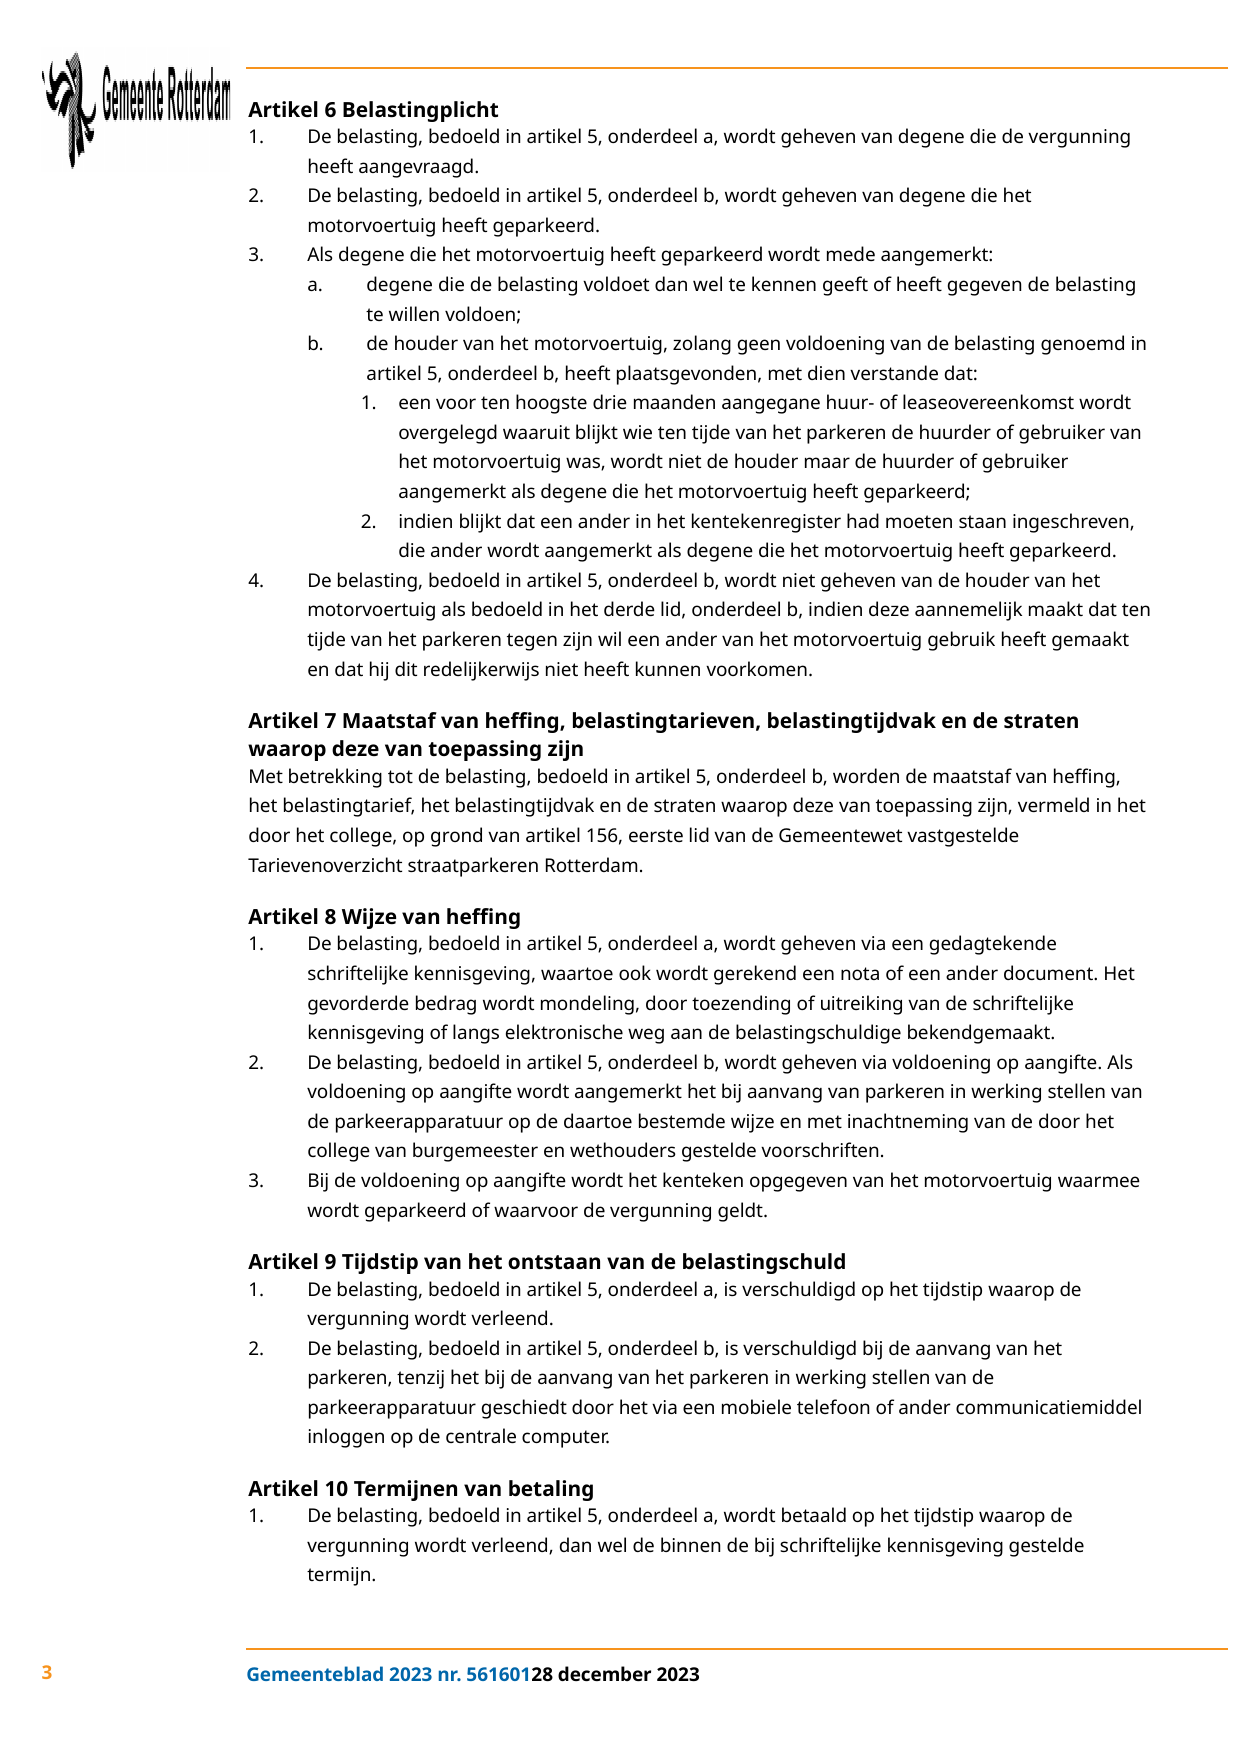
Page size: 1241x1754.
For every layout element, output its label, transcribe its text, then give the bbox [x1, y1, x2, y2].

text Artikel 10 Termijnen van betaling [248, 1474, 1152, 1502]
picture [41, 47, 231, 172]
list De belasting, bedoeld in artikel 5, onderdeel b, wordt geheven van degene die het motorvoertuig heeft geparkeerd. [248, 182, 1152, 238]
text Artikel 8 Wijze van heffing [248, 902, 1152, 931]
list Bij de voldoening op aangifte wordt het kenteken opgegeven van het motorvoertuig waarmee wordt geparkeerd of waarvoor de vergunning geldt. [248, 1167, 1152, 1223]
list De belasting, bedoeld in artikel 5, onderdeel a, wordt betaald op het tijdstip waarop de vergunning wordt verleend, dan wel de binnen de bij schriftelijke kennisgeving gestelde termijn. [248, 1502, 1152, 1587]
list Als degene die het motorvoertuig heeft geparkeerd wordt mede aangemerkt: [248, 242, 1152, 267]
list De belasting, bedoeld in artikel 5, onderdeel a, is verschuldigd op het tijdstip waarop de vergunning wordt verleend. [248, 1276, 1152, 1331]
list De belasting, bedoeld in artikel 5, onderdeel b, wordt geheven via voldoening op aangifte. Als voldoening op aangifte wordt aangemerkt het bij aanvang van parkeren in werking stellen van de parkeerapparatuur op de daartoe bestemde wijze en met inachtneming van de door het college van burgemeester en wethouders gestelde voorschriften. [248, 1049, 1152, 1163]
text Met betrekking tot de belasting, bedoeld in artikel 5, onderdeel b, worden de maatstaf van heffing, het belastingtarief, het belastingtijdvak en de straten waarop deze van toepassing zijn, vermeld in het door het college, op grond van artikel 156, eerste lid van de Gemeentewet vastgestelde Tarievenoverzicht straatparkeren Rotterdam. [248, 763, 1152, 877]
list De belasting, bedoeld in artikel 5, onderdeel a, wordt geheven van degene die de vergunning heeft aangevraagd. [248, 123, 1152, 178]
list indien blijkt dat een ander in het kentekenregister had moeten staan ingeschreven, die ander wordt aangemerkt als degene die het motorvoertuig heeft geparkeerd. [361, 508, 1152, 563]
text Artikel 7 Maatstaf van heffing, belastingtarieven, belastingtijdvak en de straten waarop deze van toepassing zijn [248, 706, 1152, 763]
list De belasting, bedoeld in artikel 5, onderdeel a, wordt geheven via een gedagtekende schriftelijke kennisgeving, waartoe ook wordt gerekend een nota of een ander document. Het gevorderde bedrag wordt mondeling, door toezending of uitreiking van de schriftelijke kennisgeving of langs elektronische weg aan de belastingschuldige bekendgemaakt. [248, 931, 1152, 1045]
list een voor ten hoogste drie maanden aangegane huur- of leaseovereenkomst wordt overgelegd waaruit blijkt wie ten tijde van het parkeren de huurder of gebruiker van het motorvoertuig was, wordt niet de houder maar de huurder of gebruiker aangemerkt als degene die het motorvoertuig heeft geparkeerd; [361, 389, 1152, 504]
list de houder van het motorvoertuig, zolang geen voldoening van de belasting genoemd in artikel 5, onderdeel b, heeft plaatsgevonden, met dien verstande dat: [307, 330, 1152, 386]
text Artikel 6 Belastingplicht [248, 95, 1152, 123]
text Artikel 9 Tijdstip van het ontstaan van de belastingschuld [248, 1247, 1152, 1276]
list De belasting, bedoeld in artikel 5, onderdeel b, is verschuldigd bij de aanvang van het parkeren, tenzij het bij de aanvang van het parkeren in werking stellen van de parkeerapparatuur geschiedt door het via een mobiele telefoon of ander communicatiemiddel inloggen op de centrale computer. [248, 1335, 1152, 1449]
list degene die de belasting voldoet dan wel te kennen geeft of heeft gegeven de belasting te willen voldoen; [307, 271, 1152, 326]
list De belasting, bedoeld in artikel 5, onderdeel b, wordt niet geheven van de houder van het motorvoertuig als bedoeld in het derde lid, onderdeel b, indien deze aannemelijk maakt dat ten tijde van het parkeren tegen zijn wil een ander van het motorvoertuig gebruik heeft gemaakt en dat hij dit redelijkerwijs niet heeft kunnen voorkomen. [248, 567, 1152, 681]
